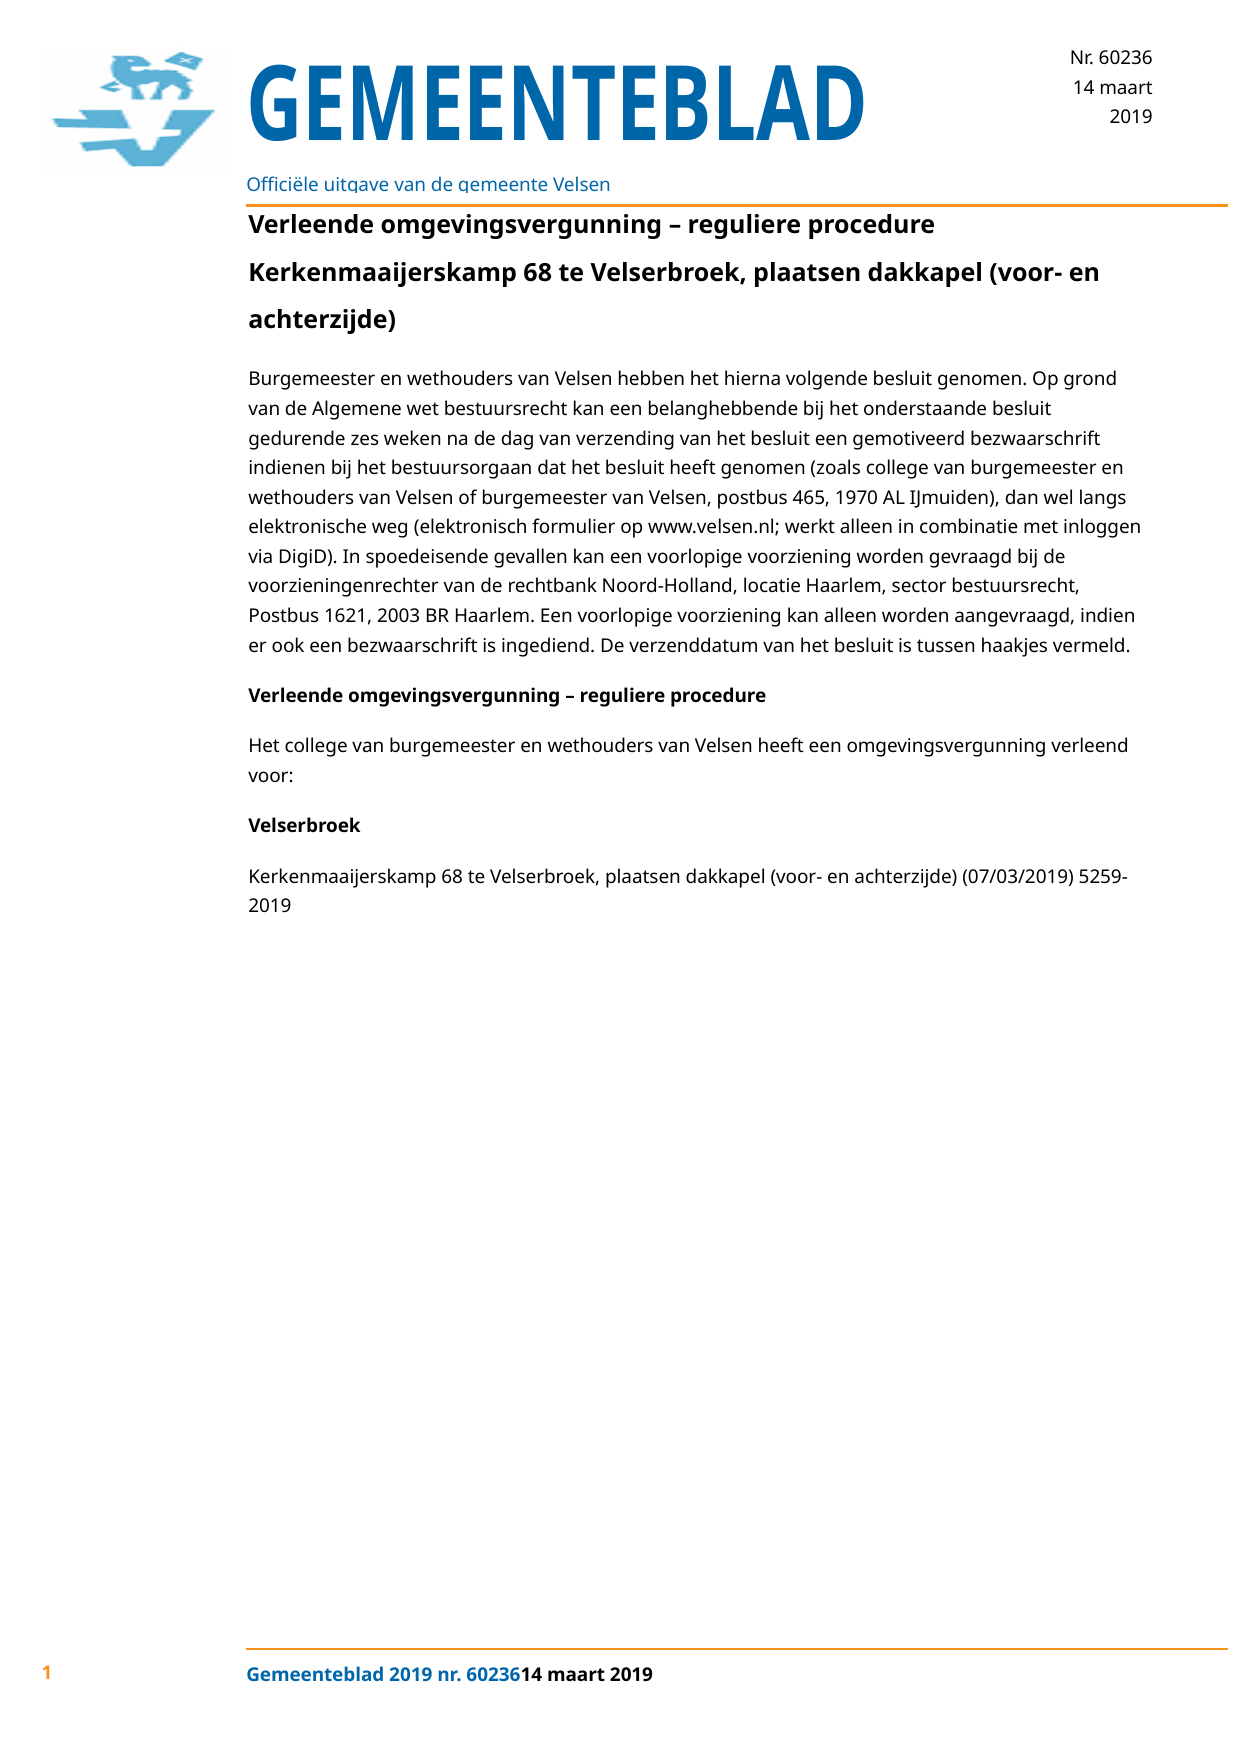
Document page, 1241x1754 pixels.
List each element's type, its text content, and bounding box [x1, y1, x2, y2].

text Kerkenmaaijerskamp 68 te Velserbroek, plaatsen dakkapel (voor- en achterzijde) (07/03/2019) 5259-2019 [248, 863, 1152, 918]
text Het college van burgemeester en wethouders van Velsen heeft een omgevingsvergunning verleend voor: [248, 733, 1152, 788]
text Verleende omgevingsvergunning – reguliere procedure Kerkenmaaijerskamp 68 te Velserbroek, plaatsen dakkapel (voor- en achterzijde) [248, 207, 1152, 336]
text Burgemeester en wethouders van Velsen hebben het hierna volgende besluit genomen. Op grond van de Algemene wet bestuursrecht kan een belanghebbende bij het onderstaande besluit gedurende zes weken na de dag van verzending van het besluit een gemotiveerd bezwaarschrift indienen bij het bestuursorgaan dat het besluit heeft genomen (zoals college van burgemeester en wethouders van Velsen of burgemeester van Velsen, postbus 465, 1970 AL IJmuiden), dan wel langs elektronische weg (elektronisch formulier op www.velsen.nl; werkt alleen in combinatie met inloggen via DigiD). In spoedeisende gevallen kan een voorlopige voorziening worden gevraagd bij de voorzieningenrechter van de rechtbank Noord-Holland, locatie Haarlem, sector bestuursrecht, Postbus 1621, 2003 BR Haarlem. Een voorlopige voorziening kan alleen worden aangevraagd, indien er ook een bezwaarschrift is ingediend. De verzenddatum van het besluit is tussen haakjes vermeld. [248, 366, 1152, 657]
text Velserbroek [248, 813, 1152, 838]
text Verleende omgevingsvergunning – reguliere procedure [248, 682, 1152, 708]
picture [41, 47, 231, 172]
